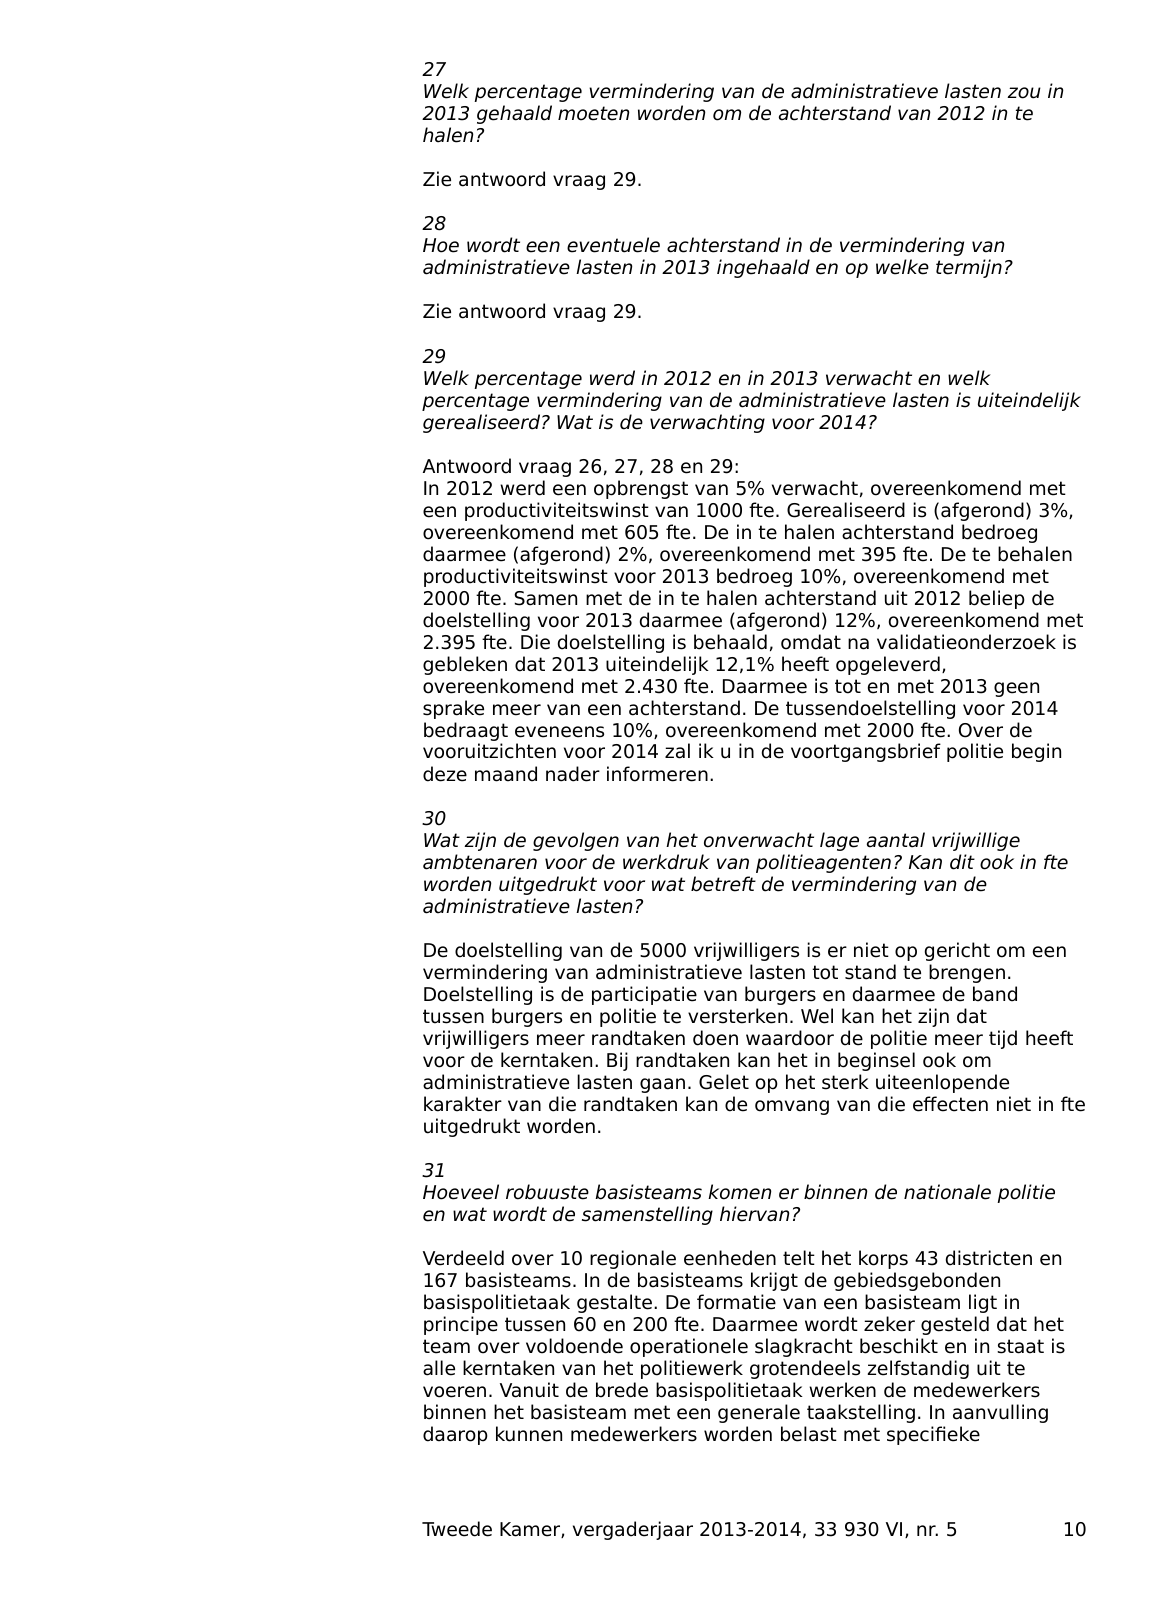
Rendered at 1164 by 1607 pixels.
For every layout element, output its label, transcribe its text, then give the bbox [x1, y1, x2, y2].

text Antwoord vraag 26, 27, 28 en 29: [422, 456, 1087, 478]
text 31 [422, 1160, 1087, 1182]
text Wat zijn de gevolgen van het onverwacht lage aantal vrijwillige ambtenaren voor de werkdruk van politieagenten? Kan dit ook in fte worden uitgedrukt voor wat betreft de vermindering van de administratieve lasten? [422, 829, 1087, 917]
text Welk percentage werd in 2012 en in 2013 verwacht en welk percentage vermindering van de administratieve lasten is uiteindelijk gerealiseerd? Wat is de verwachting voor 2014? [422, 368, 1087, 433]
text 29 [422, 346, 1087, 368]
text 28 [422, 213, 1087, 235]
text Verdeeld over 10 regionale eenheden telt het korps 43 districten en 167 basisteams. In de basisteams krijgt de gebiedsgebonden basispolitietaak gestalte. De formatie van een basisteam ligt in principe tussen 60 en 200 fte. Daarmee wordt zeker gesteld dat het team over voldoende operationele slagkracht beschikt en in staat is alle kerntaken van het politiewerk grotendeels zelfstandig uit te voeren. Vanuit de brede basispolitietaak werken de medewerkers binnen het basisteam met een generale taakstelling. In aanvulling daarop kunnen medewerkers worden belast met specifieke [422, 1248, 1087, 1446]
text Welk percentage vermindering van de administratieve lasten zou in 2013 gehaald moeten worden om de achterstand van 2012 in te halen? [422, 81, 1087, 147]
text 27 [422, 59, 1087, 81]
text Zie antwoord vraag 29. [422, 301, 1087, 323]
text Hoe wordt een eventuele achterstand in de vermindering van administratieve lasten in 2013 ingehaald en op welke termijn? [422, 235, 1087, 279]
text In 2012 werd een opbrengst van 5% verwacht, overeenkomend met een productiviteitswinst van 1000 fte. Gerealiseerd is (afgerond) 3%, overeenkomend met 605 fte. De in te halen achterstand bedroeg daarmee (afgerond) 2%, overeenkomend met 395 fte. De te behalen productiviteitswinst voor 2013 bedroeg 10%, overeenkomend met 2000 fte. Samen met de in te halen achterstand uit 2012 beliep de doelstelling voor 2013 daarmee (afgerond) 12%, overeenkomend met 2.395 fte. Die doelstelling is behaald, omdat na validatieonderzoek is gebleken dat 2013 uiteindelijk 12,1% heeft opgeleverd, overeenkomend met 2.430 fte. Daarmee is tot en met 2013 geen sprake meer van een achterstand. De tussendoelstelling voor 2014 bedraagt eveneens 10%, overeenkomend met 2000 fte. Over de vooruitzichten voor 2014 zal ik u in de voortgangsbrief politie begin deze maand nader informeren. [422, 478, 1087, 785]
text Hoeveel robuuste basisteams komen er binnen de nationale politie en wat wordt de samenstelling hiervan? [422, 1182, 1087, 1226]
text 30 [422, 808, 1087, 829]
text De doelstelling van de 5000 vrijwilligers is er niet op gericht om een vermindering van administratieve lasten tot stand te brengen. Doelstelling is de participatie van burgers en daarmee de band tussen burgers en politie te versterken. Wel kan het zijn dat vrijwilligers meer randtaken doen waardoor de politie meer tijd heeft voor de kerntaken. Bij randtaken kan het in beginsel ook om administratieve lasten gaan. Gelet op het sterk uiteenlopende karakter van die randtaken kan de omvang van die effecten niet in fte uitgedrukt worden. [422, 940, 1087, 1137]
text Zie antwoord vraag 29. [422, 169, 1087, 191]
